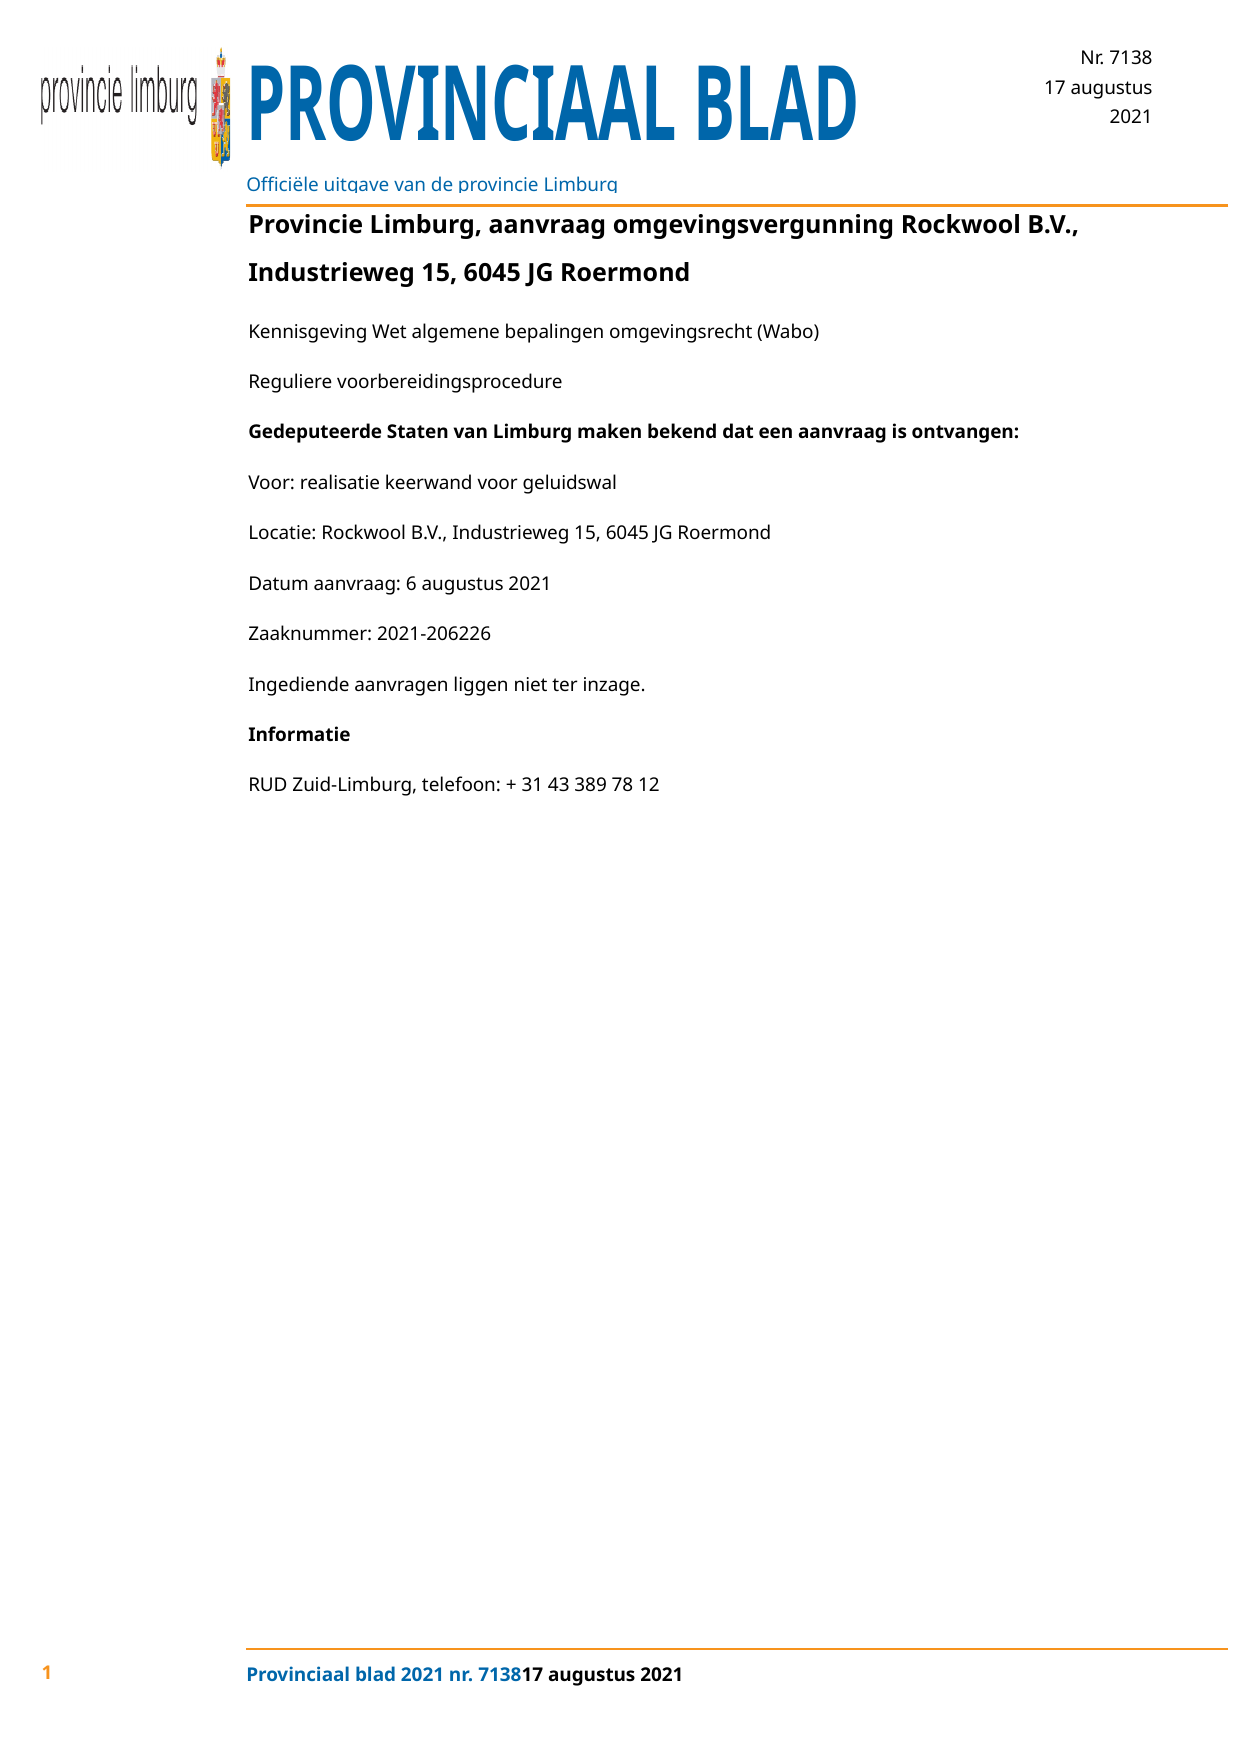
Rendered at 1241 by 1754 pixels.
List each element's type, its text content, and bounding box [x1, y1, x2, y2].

text Gedeputeerde Staten van Limburg maken bekend dat een aanvraag is ontvangen: [248, 419, 1152, 444]
text Voor: realisatie keerwand voor geluidswal [248, 469, 1152, 495]
text Zaaknummer: 2021-206226 [248, 620, 1152, 646]
picture [41, 47, 231, 172]
text Kennisgeving Wet algemene bepalingen omgevingsrecht (Wabo) [248, 318, 1152, 344]
text Provincie Limburg, aanvraag omgevingsvergunning Rockwool B.V., Industrieweg 15, 6045 JG Roermond [248, 207, 1152, 288]
text Reguliere voorbereidingsprocedure [248, 368, 1152, 394]
text RUD Zuid-Limburg, telefoon: + 31 43 389 78 12 [248, 772, 1152, 797]
text Ingediende aanvragen liggen niet ter inzage. [248, 671, 1152, 697]
text Informatie [248, 721, 1152, 747]
text Locatie: Rockwool B.V., Industrieweg 15, 6045 JG Roermond [248, 519, 1152, 545]
text Datum aanvraag: 6 augustus 2021 [248, 570, 1152, 596]
